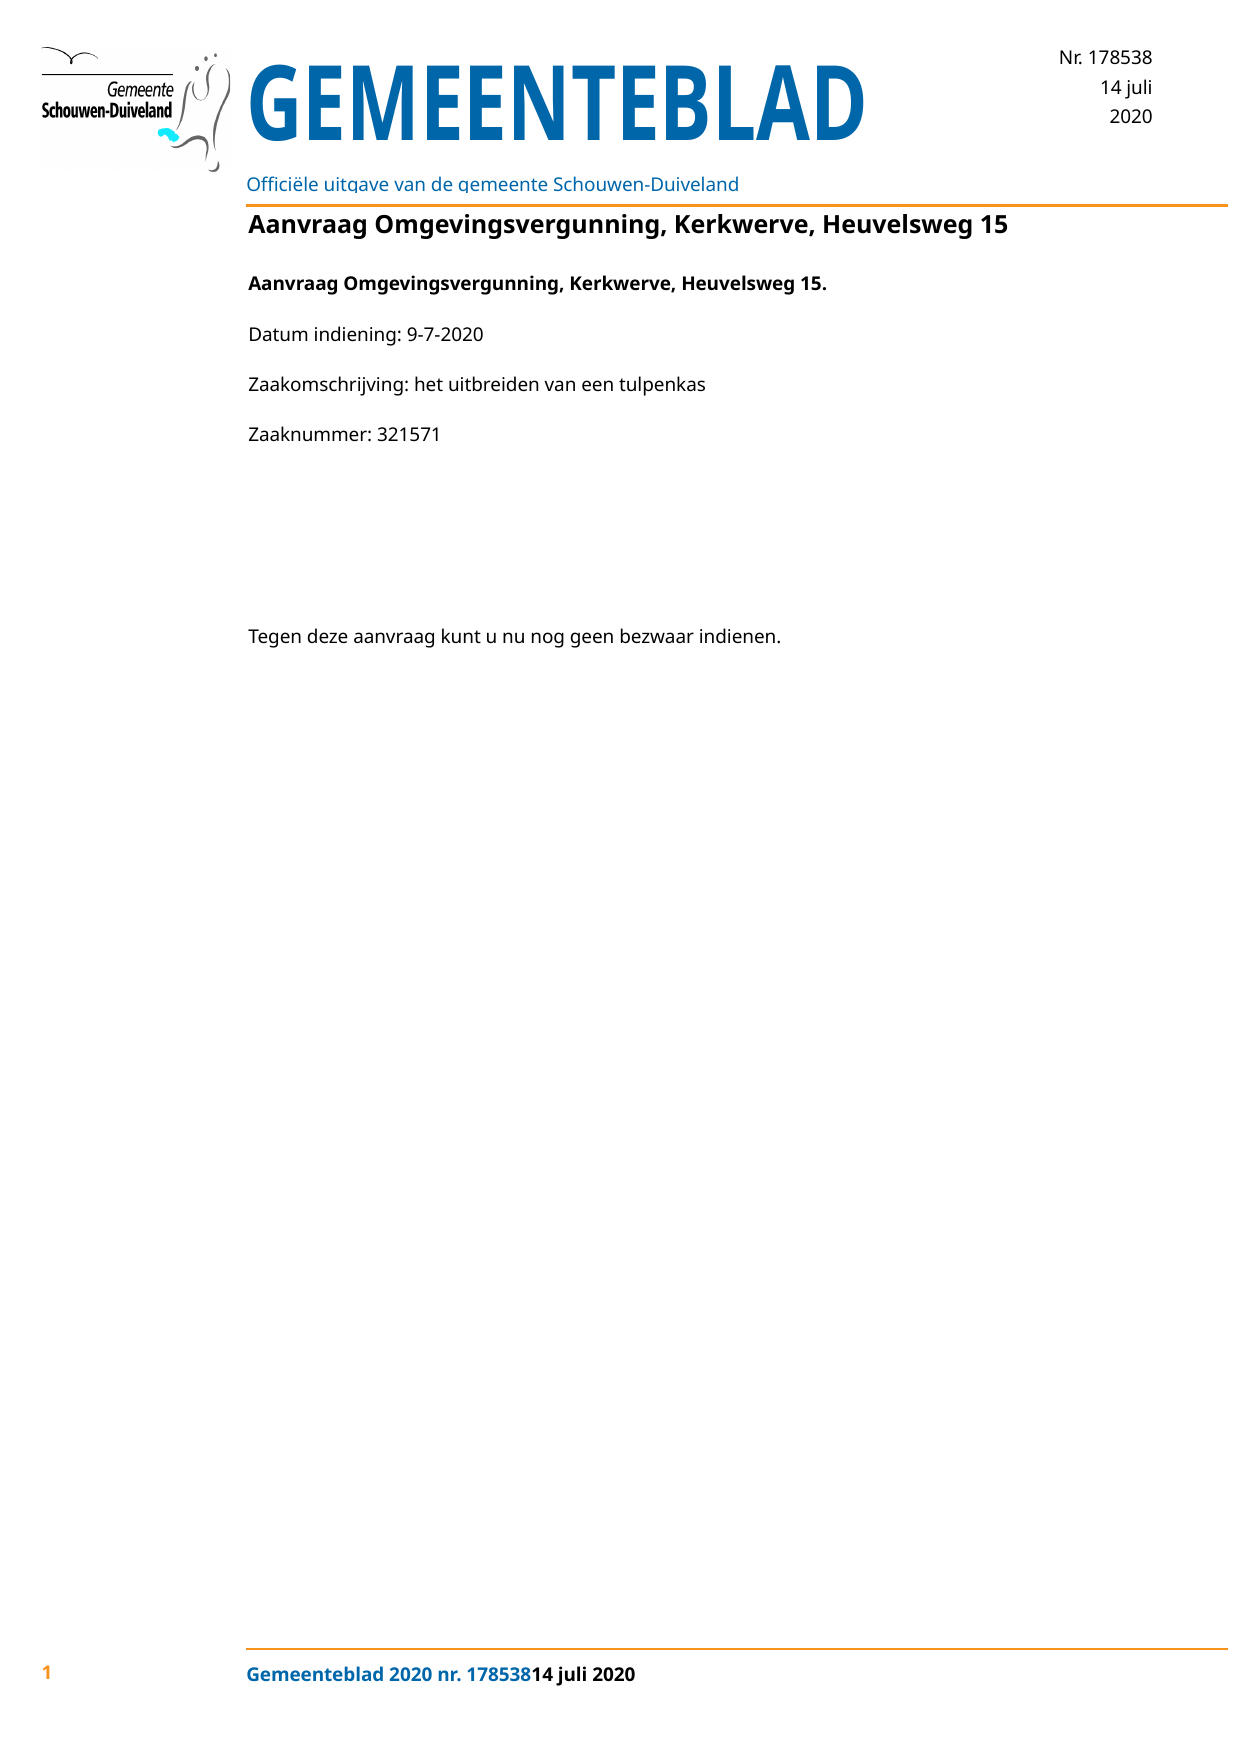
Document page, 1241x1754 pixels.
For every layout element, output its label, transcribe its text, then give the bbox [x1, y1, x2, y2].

text Zaakomschrijving: het uitbreiden van een tulpenkas [248, 371, 1152, 397]
text Datum indiening: 9-7-2020 [248, 321, 1152, 346]
text Zaaknummer: 321571 [248, 422, 1152, 447]
text Aanvraag Omgevingsvergunning, Kerkwerve, Heuvelsweg 15. [248, 270, 1152, 296]
text Aanvraag Omgevingsvergunning, Kerkwerve, Heuvelsweg 15 [248, 207, 1152, 241]
picture [41, 47, 231, 172]
text Tegen deze aanvraag kunt u nu nog geen bezwaar indienen. [248, 623, 1152, 649]
